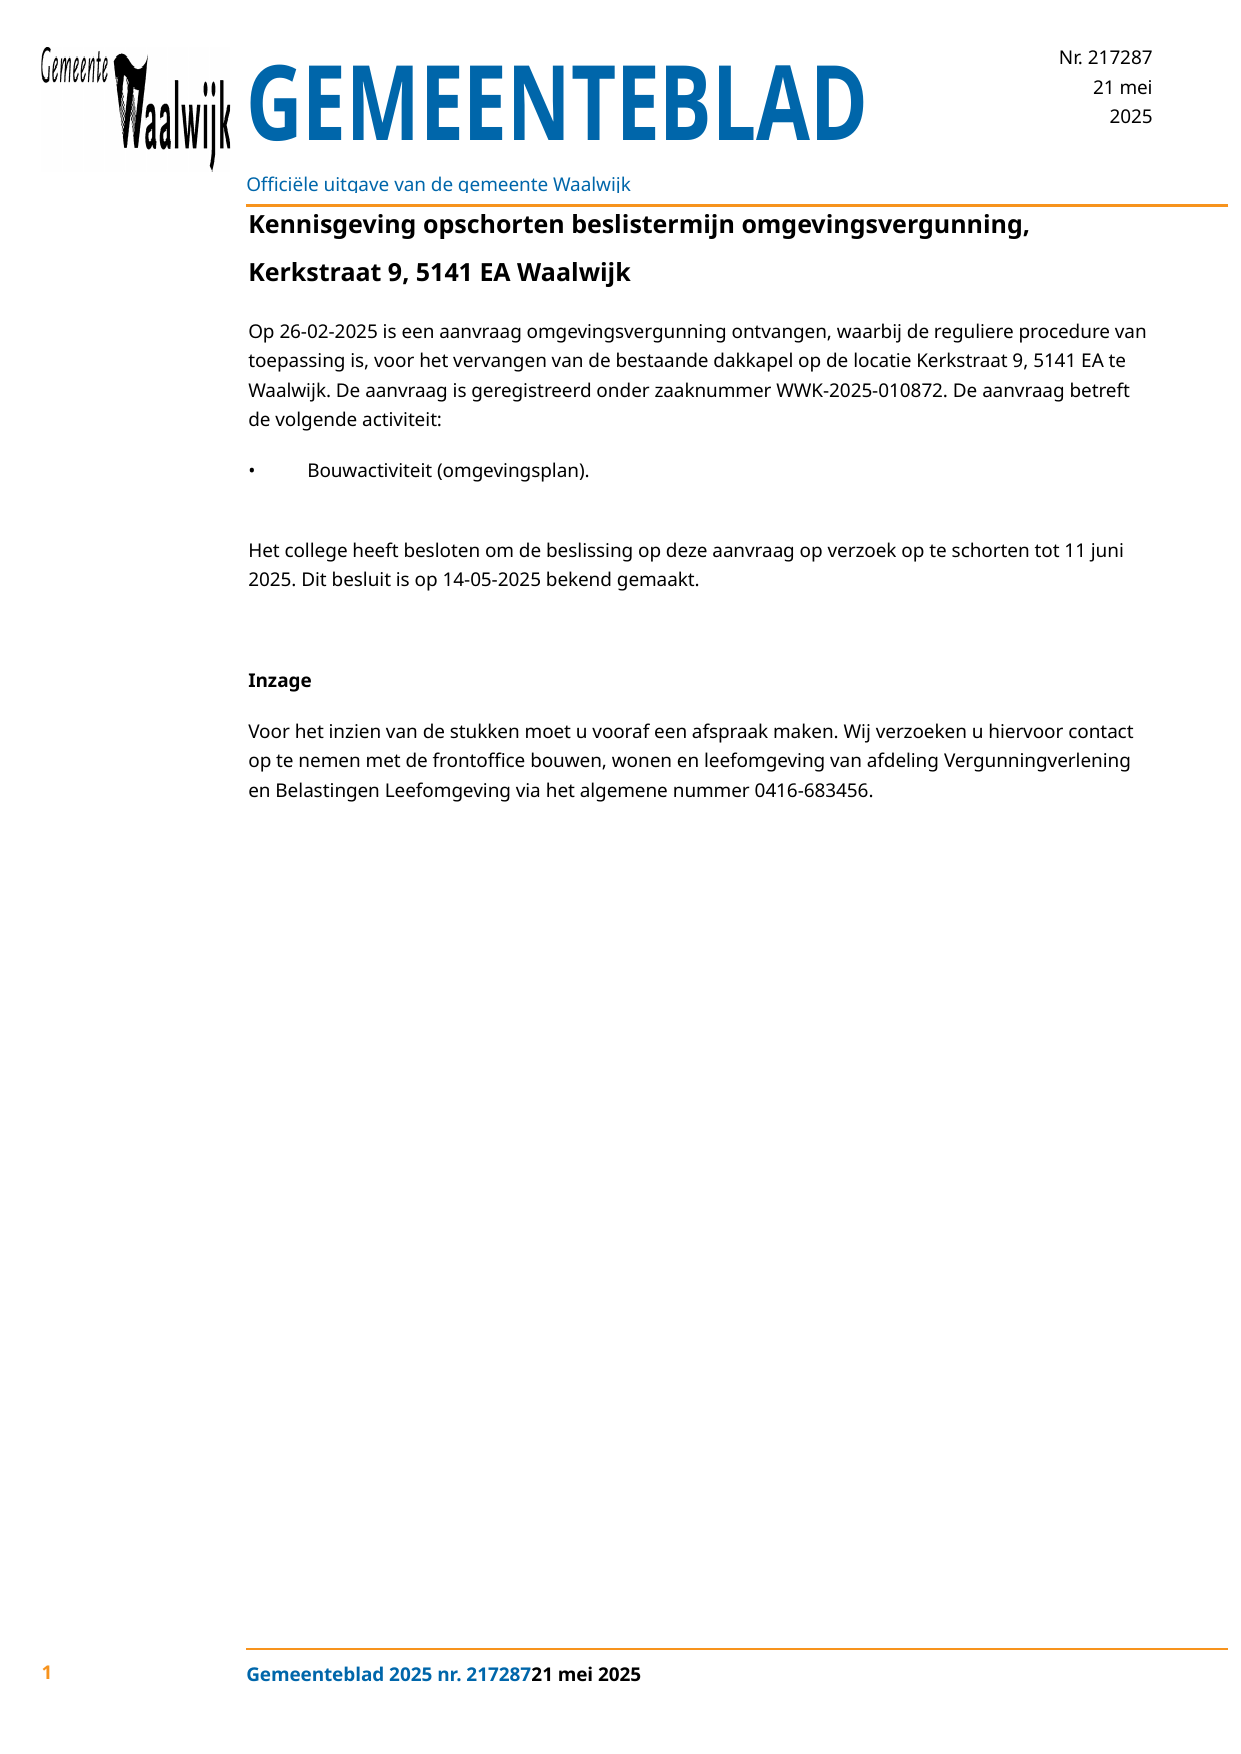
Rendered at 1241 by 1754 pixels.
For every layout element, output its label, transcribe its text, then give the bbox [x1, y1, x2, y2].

text Het college heeft besloten om de beslissing op deze aanvraag op verzoek op te schorten tot 11 juni 2025. Dit besluit is op 14-05-2025 bekend gemaakt. [248, 537, 1152, 592]
picture [41, 47, 231, 172]
text Voor het inzien van de stukken moet u vooraf een afspraak maken. Wij verzoeken u hiervoor contact op te nemen met de frontoffice bouwen, wonen en leefomgeving van afdeling Vergunningverlening en Belastingen Leefomgeving via het algemene nummer 0416-683456. [248, 718, 1152, 803]
text Kennisgeving opschorten beslistermijn omgevingsvergunning, Kerkstraat 9, 5141 EA Waalwijk [248, 207, 1152, 288]
text Op 26-02-2025 is een aanvraag omgevingsvergunning ontvangen, waarbij de reguliere procedure van toepassing is, voor het vervangen van de bestaande dakkapel op de locatie Kerkstraat 9, 5141 EA te Waalwijk. De aanvraag is geregistreerd onder zaaknummer WWK-2025-010872. De aanvraag betreft de volgende activiteit: [248, 318, 1152, 432]
list Bouwactiviteit (omgevingsplan). [248, 457, 1152, 483]
text Inzage [248, 667, 1152, 693]
